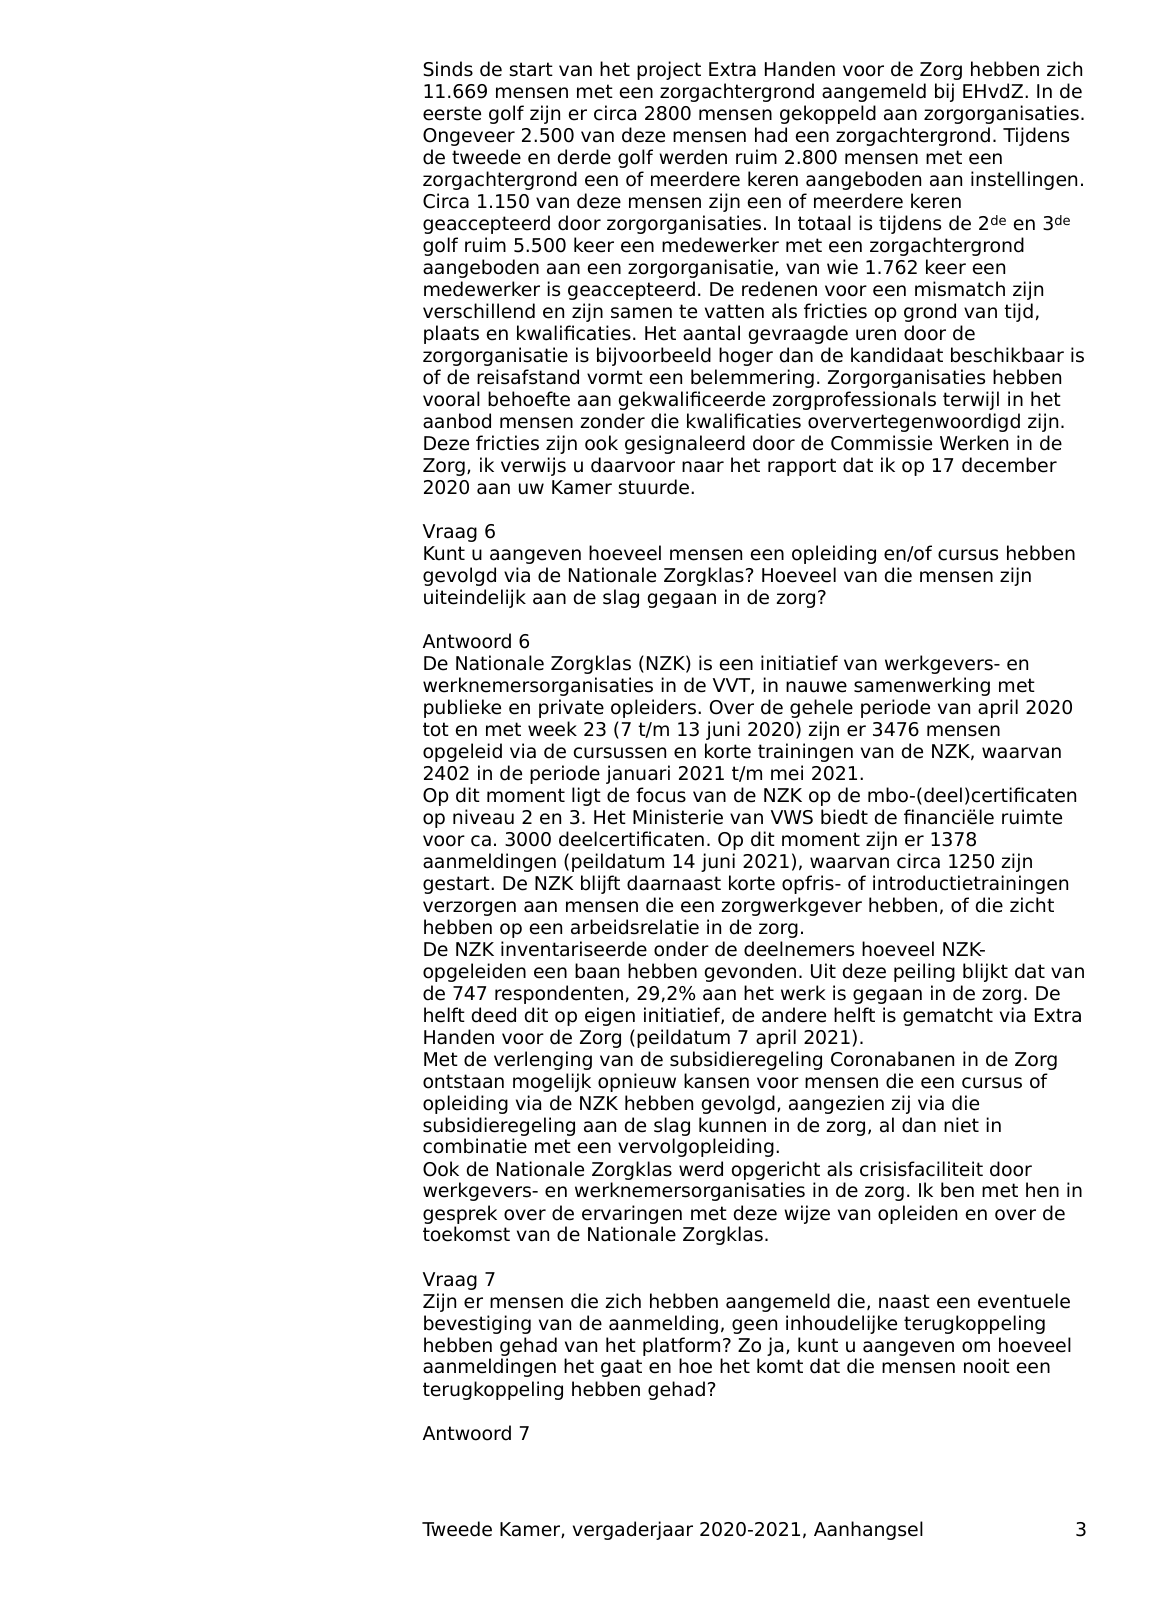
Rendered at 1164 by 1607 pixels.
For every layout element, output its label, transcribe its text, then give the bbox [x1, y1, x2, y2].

text Vraag 7 [422, 1268, 1087, 1291]
text Ook de Nationale Zorgklas werd opgericht als crisisfaciliteit door werkgevers- en werknemersorganisaties in de zorg. Ik ben met hen in gesprek over de ervaringen met deze wijze van opleiden en over de toekomst van de Nationale Zorgklas. [422, 1158, 1087, 1246]
text Antwoord 7 [422, 1423, 1087, 1444]
text Op dit moment ligt de focus van de NZK op de mbo-(deel)certificaten op niveau 2 en 3. Het Ministerie van VWS biedt de financiële ruimte voor ca. 3000 deelcertificaten. Op dit moment zijn er 1378 aanmeldingen (peildatum 14 juni 2021), waarvan circa 1250 zijn gestart. De NZK blijft daarnaast korte opfris- of introductietrainingen verzorgen aan mensen die een zorgwerkgever hebben, of die zicht hebben op een arbeidsrelatie in de zorg. [422, 785, 1087, 939]
text De NZK inventariseerde onder de deelnemers hoeveel NZK-opgeleiden een baan hebben gevonden. Uit deze peiling blijkt dat van de 747 respondenten, 29,2% aan het werk is gegaan in de zorg. De helft deed dit op eigen initiatief, de andere helft is gematcht via Extra Handen voor de Zorg (peildatum 7 april 2021). [422, 939, 1087, 1048]
text Zijn er mensen die zich hebben aangemeld die, naast een eventuele bevestiging van de aanmelding, geen inhoudelijke terugkoppeling hebben gehad van het platform? Zo ja, kunt u aangeven om hoeveel aanmeldingen het gaat en hoe het komt dat die mensen nooit een terugkoppeling hebben gehad? [422, 1291, 1087, 1400]
text Antwoord 6 [422, 631, 1087, 653]
text De Nationale Zorgklas (NZK) is een initiatief van werkgevers- en werknemersorganisaties in de VVT, in nauwe samenwerking met publieke en private opleiders. Over de gehele periode van april 2020 tot en met week 23 (7 t/m 13 juni 2020) zijn er 3476 mensen opgeleid via de cursussen en korte trainingen van de NZK, waarvan 2402 in de periode januari 2021 t/m mei 2021. [422, 653, 1087, 785]
text Met de verlenging van de subsidieregeling Coronabanen in de Zorg ontstaan mogelijk opnieuw kansen voor mensen die een cursus of opleiding via de NZK hebben gevolgd, aangezien zij via die subsidieregeling aan de slag kunnen in de zorg, al dan niet in combinatie met een vervolgopleiding. [422, 1048, 1087, 1158]
text Sinds de start van het project Extra Handen voor de Zorg hebben zich 11.669 mensen met een zorgachtergrond aangemeld bij EHvdZ. In de eerste golf zijn er circa 2800 mensen gekoppeld aan zorgorganisaties. Ongeveer 2.500 van deze mensen had een zorgachtergrond. Tijdens de tweede en derde golf werden ruim 2.800 mensen met een zorgachtergrond een of meerdere keren aangeboden aan instellingen. Circa 1.150 van deze mensen zijn een of meerdere keren geaccepteerd door zorgorganisaties. In totaal is tijdens de 2de en 3de golf ruim 5.500 keer een medewerker met een zorgachtergrond aangeboden aan een zorgorganisatie, van wie 1.762 keer een medewerker is geaccepteerd. De redenen voor een mismatch zijn verschillend en zijn samen te vatten als fricties op grond van tijd, plaats en kwalificaties. Het aantal gevraagde uren door de zorgorganisatie is bijvoorbeeld hoger dan de kandidaat beschikbaar is of de reisafstand vormt een belemmering. Zorgorganisaties hebben vooral behoefte aan gekwalificeerde zorgprofessionals terwijl in het aanbod mensen zonder die kwalificaties oververtegenwoordigd zijn. Deze fricties zijn ook gesignaleerd door de Commissie Werken in de Zorg, ik verwijs u daarvoor naar het rapport dat ik op 17 december 2020 aan uw Kamer stuurde. [422, 59, 1087, 499]
text Vraag 6 [422, 521, 1087, 543]
text Kunt u aangeven hoeveel mensen een opleiding en/of cursus hebben gevolgd via de Nationale Zorgklas? Hoeveel van die mensen zijn uiteindelijk aan de slag gegaan in de zorg? [422, 543, 1087, 609]
